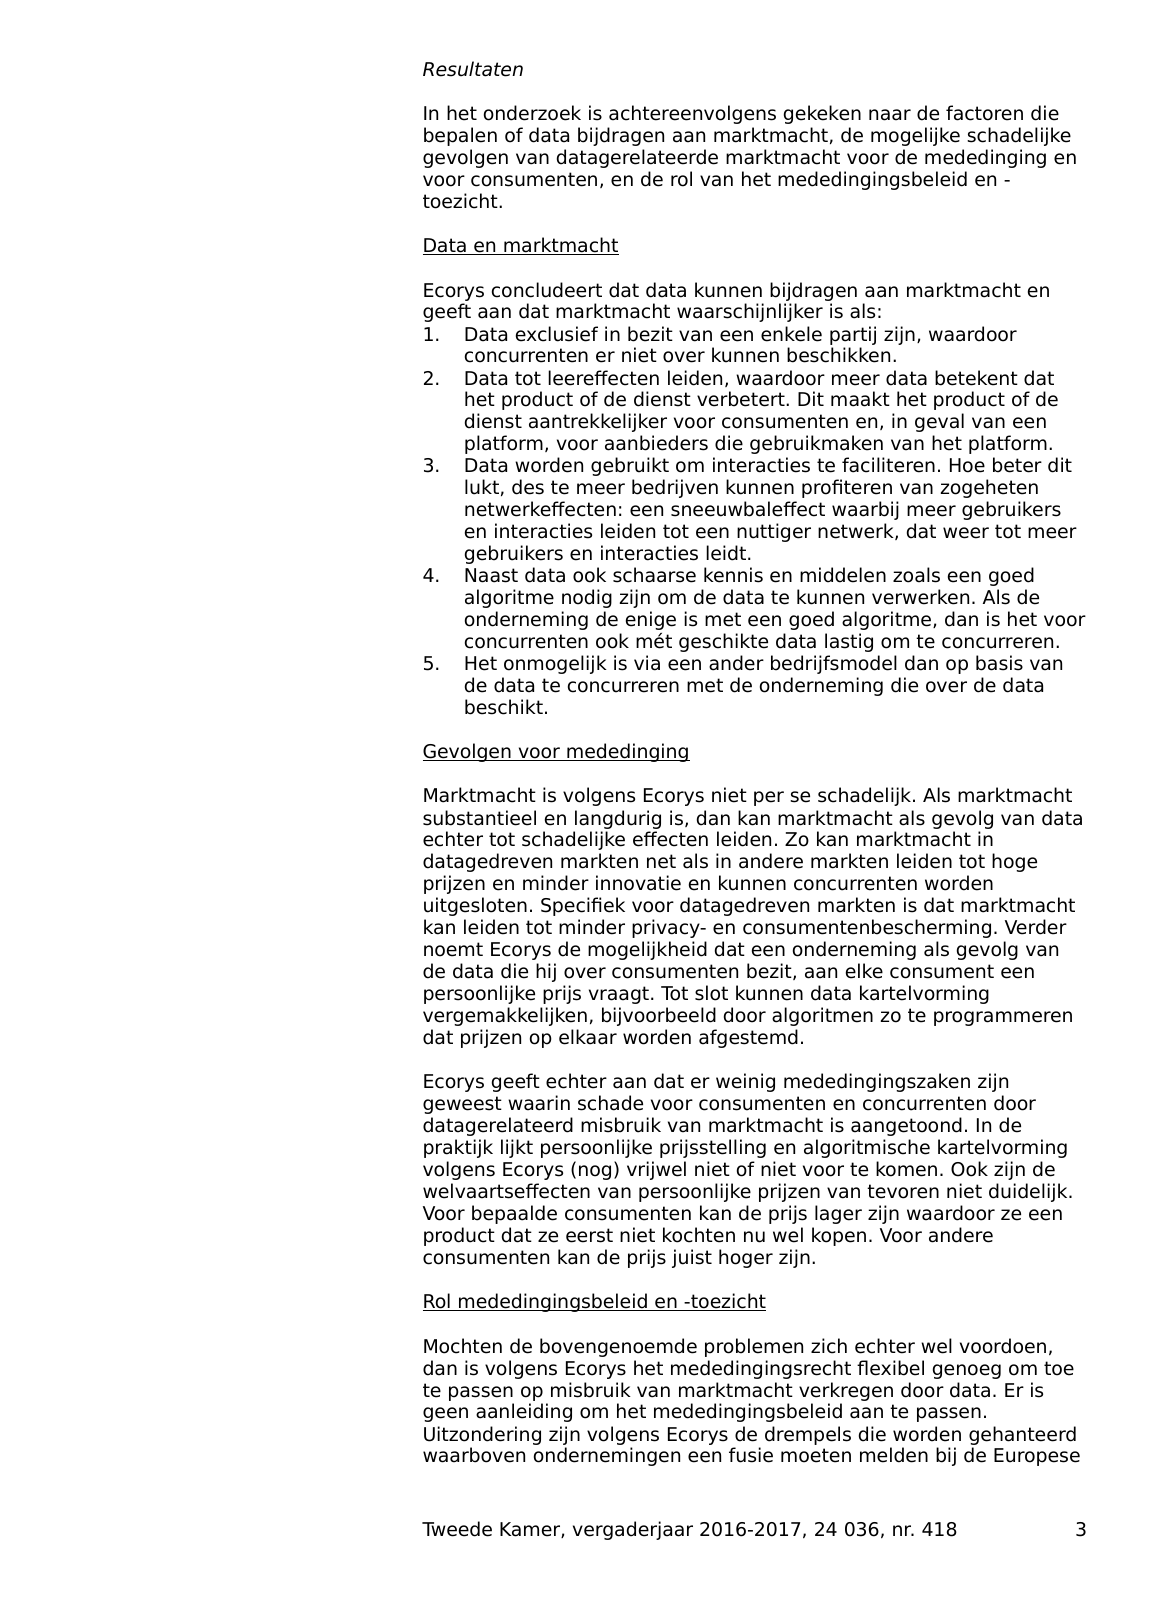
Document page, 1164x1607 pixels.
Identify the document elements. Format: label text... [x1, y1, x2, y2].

subtitle Rol mededingingsbeleid en -toezicht [422, 1291, 1087, 1313]
text Ecorys geeft echter aan dat er weinig mededingingszaken zijn geweest waarin schade voor consumenten en concurrenten door datagerelateerd misbruik van marktmacht is aangetoond. In de praktijk lijkt persoonlijke prijsstelling en algoritmische kartelvorming volgens Ecorys (nog) vrijwel niet of niet voor te komen. Ook zijn de welvaartseffecten van persoonlijke prijzen van tevoren niet duidelijk. Voor bepaalde consumenten kan de prijs lager zijn waardoor ze een product dat ze eerst niet kochten nu wel kopen. Voor andere consumenten kan de prijs juist hoger zijn. [422, 1071, 1087, 1269]
text Mochten de bovengenoemde problemen zich echter wel voordoen, dan is volgens Ecorys het mededingingsrecht flexibel genoeg om toe te passen op misbruik van marktmacht verkregen door data. Er is geen aanleiding om het mededingingsbeleid aan te passen. Uitzondering zijn volgens Ecorys de drempels die worden gehanteerd waarboven ondernemingen een fusie moeten melden bij de Europese [422, 1336, 1087, 1467]
text 2. Data tot leereffecten leiden, waardoor meer data betekent dat het product of de dienst verbetert. Dit maakt het product of de dienst aantrekkelijker voor consumenten en, in geval van een platform, voor aanbieders die gebruikmaken van het platform. [422, 367, 1087, 455]
text 5. Het onmogelijk is via een ander bedrijfsmodel dan op basis van de data te concurreren met de onderneming die over de data beschikt. [422, 653, 1087, 719]
text 3. Data worden gebruikt om interacties te faciliteren. Hoe beter dit lukt, des te meer bedrijven kunnen profiteren van zogeheten netwerkeffecten: een sneeuwbaleffect waarbij meer gebruikers en interacties leiden tot een nuttiger netwerk, dat weer tot meer gebruikers en interacties leidt. [422, 455, 1087, 565]
text Ecorys concludeert dat data kunnen bijdragen aan marktmacht en geeft aan dat marktmacht waarschijnlijker is als: [422, 279, 1087, 323]
text 1. Data exclusief in bezit van een enkele partij zijn, waardoor concurrenten er niet over kunnen beschikken. [422, 323, 1087, 367]
text 4. Naast data ook schaarse kennis en middelen zoals een goed algoritme nodig zijn om de data te kunnen verwerken. Als de onderneming de enige is met een goed algoritme, dan is het voor concurrenten ook mét geschikte data lastig om te concurreren. [422, 565, 1087, 653]
subtitle Resultaten [422, 59, 1087, 81]
subtitle Data en marktmacht [422, 235, 1087, 257]
text In het onderzoek is achtereenvolgens gekeken naar de factoren die bepalen of data bijdragen aan marktmacht, de mogelijke schadelijke gevolgen van datagerelateerde marktmacht voor de mededinging en voor consumenten, en de rol van het mededingingsbeleid en -toezicht. [422, 103, 1087, 213]
text Marktmacht is volgens Ecorys niet per se schadelijk. Als marktmacht substantieel en langdurig is, dan kan marktmacht als gevolg van data echter tot schadelijke effecten leiden. Zo kan marktmacht in datagedreven markten net als in andere markten leiden tot hoge prijzen en minder innovatie en kunnen concurrenten worden uitgesloten. Specifiek voor datagedreven markten is dat marktmacht kan leiden tot minder privacy- en consumentenbescherming. Verder noemt Ecorys de mogelijkheid dat een onderneming als gevolg van de data die hij over consumenten bezit, aan elke consument een persoonlijke prijs vraagt. Tot slot kunnen data kartelvorming vergemakkelijken, bijvoorbeeld door algoritmen zo te programmeren dat prijzen op elkaar worden afgestemd. [422, 785, 1087, 1049]
subtitle Gevolgen voor mededinging [422, 741, 1087, 763]
